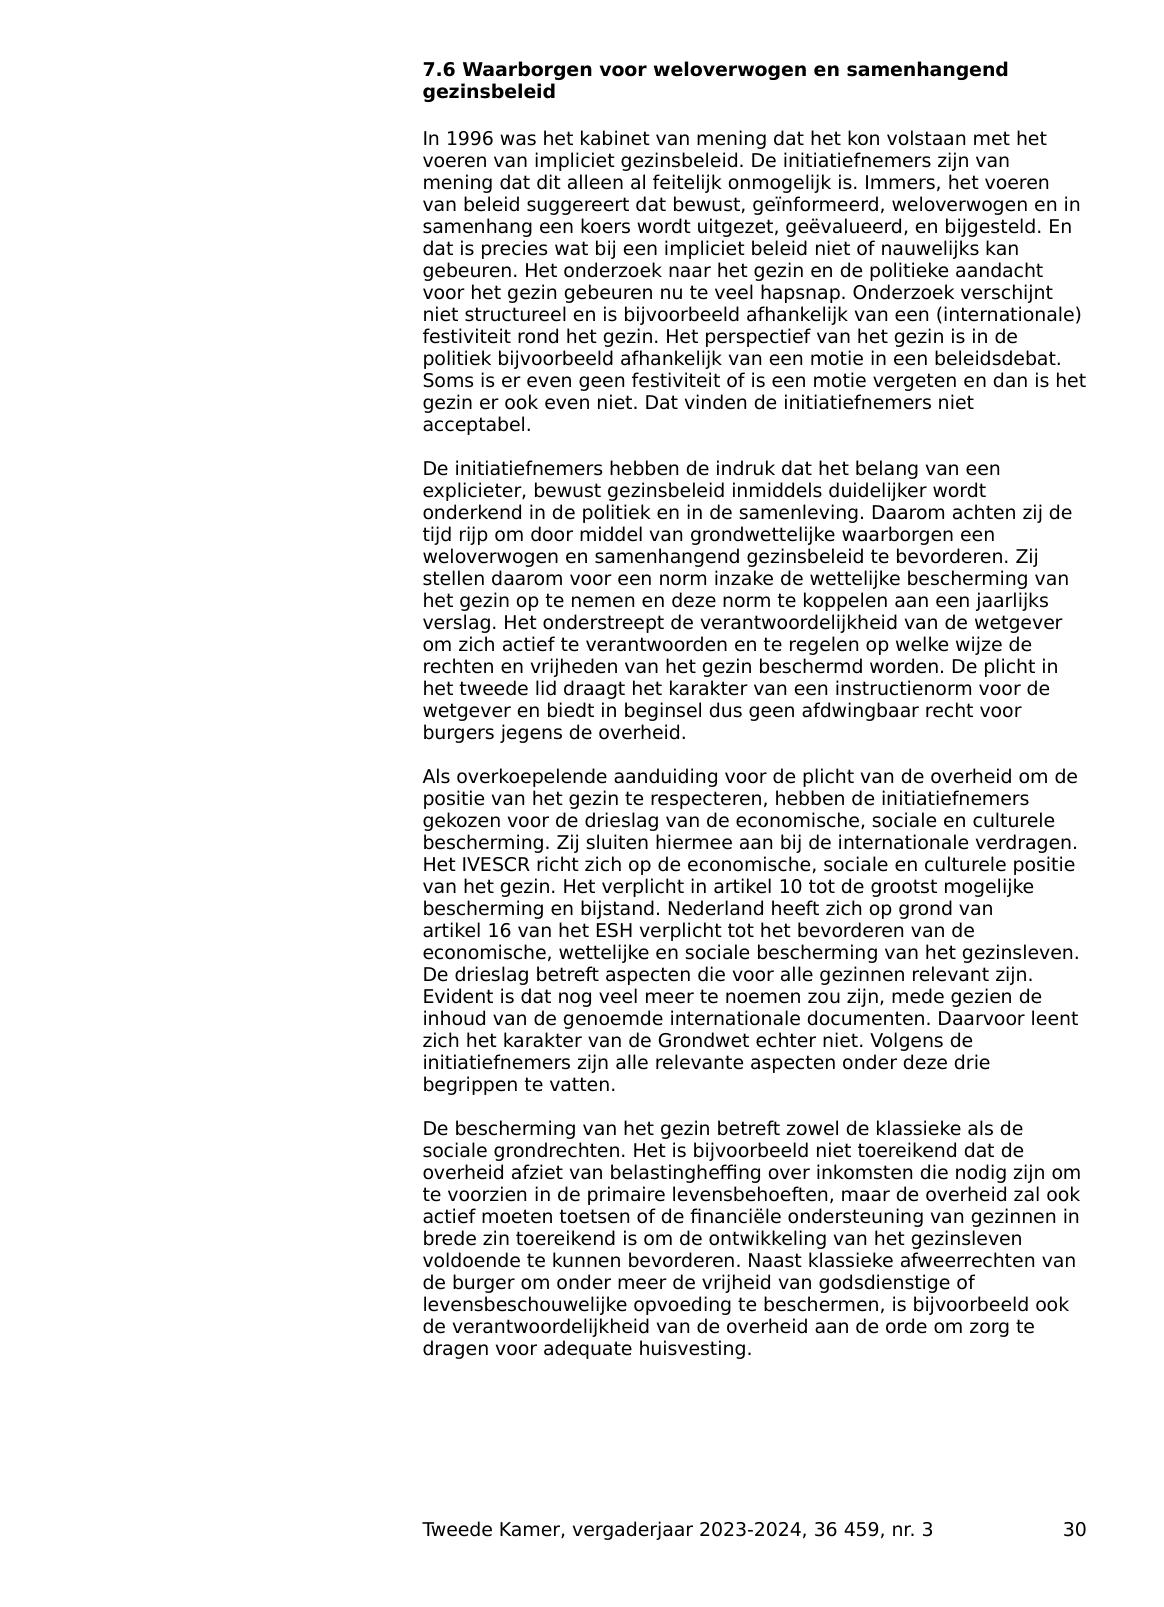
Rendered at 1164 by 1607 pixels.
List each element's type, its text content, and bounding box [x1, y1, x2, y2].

text In 1996 was het kabinet van mening dat het kon volstaan met het voeren van impliciet gezinsbeleid. De initiatiefnemers zijn van mening dat dit alleen al feitelijk onmogelijk is. Immers, het voeren van beleid suggereert dat bewust, geïnformeerd, weloverwogen en in samenhang een koers wordt uitgezet, geëvalueerd, en bijgesteld. En dat is precies wat bij een impliciet beleid niet of nauwelijks kan gebeuren. Het onderzoek naar het gezin en de politieke aandacht voor het gezin gebeuren nu te veel hapsnap. Onderzoek verschijnt niet structureel en is bijvoorbeeld afhankelijk van een (internationale) festiviteit rond het gezin. Het perspectief van het gezin is in de politiek bijvoorbeeld afhankelijk van een motie in een beleidsdebat. Soms is er even geen festiviteit of is een motie vergeten en dan is het gezin er ook even niet. Dat vinden de initiatiefnemers niet acceptabel. [422, 128, 1087, 436]
text Als overkoepelende aanduiding voor de plicht van de overheid om de positie van het gezin te respecteren, hebben de initiatiefnemers gekozen voor de drieslag van de economische, sociale en culturele bescherming. Zij sluiten hiermee aan bij de internationale verdragen. Het IVESCR richt zich op de economische, sociale en culturele positie van het gezin. Het verplicht in artikel 10 tot de grootst mogelijke bescherming en bijstand. Nederland heeft zich op grond van artikel 16 van het ESH verplicht tot het bevorderen van de economische, wettelijke en sociale bescherming van het gezinsleven. De drieslag betreft aspecten die voor alle gezinnen relevant zijn. Evident is dat nog veel meer te noemen zou zijn, mede gezien de inhoud van de genoemde internationale documenten. Daarvoor leent zich het karakter van de Grondwet echter niet. Volgens de initiatiefnemers zijn alle relevante aspecten onder deze drie begrippen te vatten. [422, 766, 1087, 1096]
text De initiatiefnemers hebben de indruk dat het belang van een explicieter, bewust gezinsbeleid inmiddels duidelijker wordt onderkend in de politiek en in de samenleving. Daarom achten zij de tijd rijp om door middel van grondwettelijke waarborgen een weloverwogen en samenhangend gezinsbeleid te bevorderen. Zij stellen daarom voor een norm inzake de wettelijke bescherming van het gezin op te nemen en deze norm te koppelen aan een jaarlijks verslag. Het onderstreept de verantwoordelijkheid van de wetgever om zich actief te verantwoorden en te regelen op welke wijze de rechten en vrijheden van het gezin beschermd worden. De plicht in het tweede lid draagt het karakter van een instructienorm voor de wetgever en biedt in beginsel dus geen afdwingbaar recht voor burgers jegens de overheid. [422, 458, 1087, 744]
text De bescherming van het gezin betreft zowel de klassieke als de sociale grondrechten. Het is bijvoorbeeld niet toereikend dat de overheid afziet van belastingheffing over inkomsten die nodig zijn om te voorzien in de primaire levensbehoeften, maar de overheid zal ook actief moeten toetsen of de financiële ondersteuning van gezinnen in brede zin toereikend is om de ontwikkeling van het gezinsleven voldoende te kunnen bevorderen. Naast klassieke afweerrechten van de burger om onder meer de vrijheid van godsdienstige of levensbeschouwelijke opvoeding te beschermen, is bijvoorbeeld ook de verantwoordelijkheid van de overheid aan de orde om zorg te dragen voor adequate huisvesting. [422, 1118, 1087, 1359]
subtitle 7.6 Waarborgen voor weloverwogen en samenhangend gezinsbeleid [422, 59, 1087, 103]
